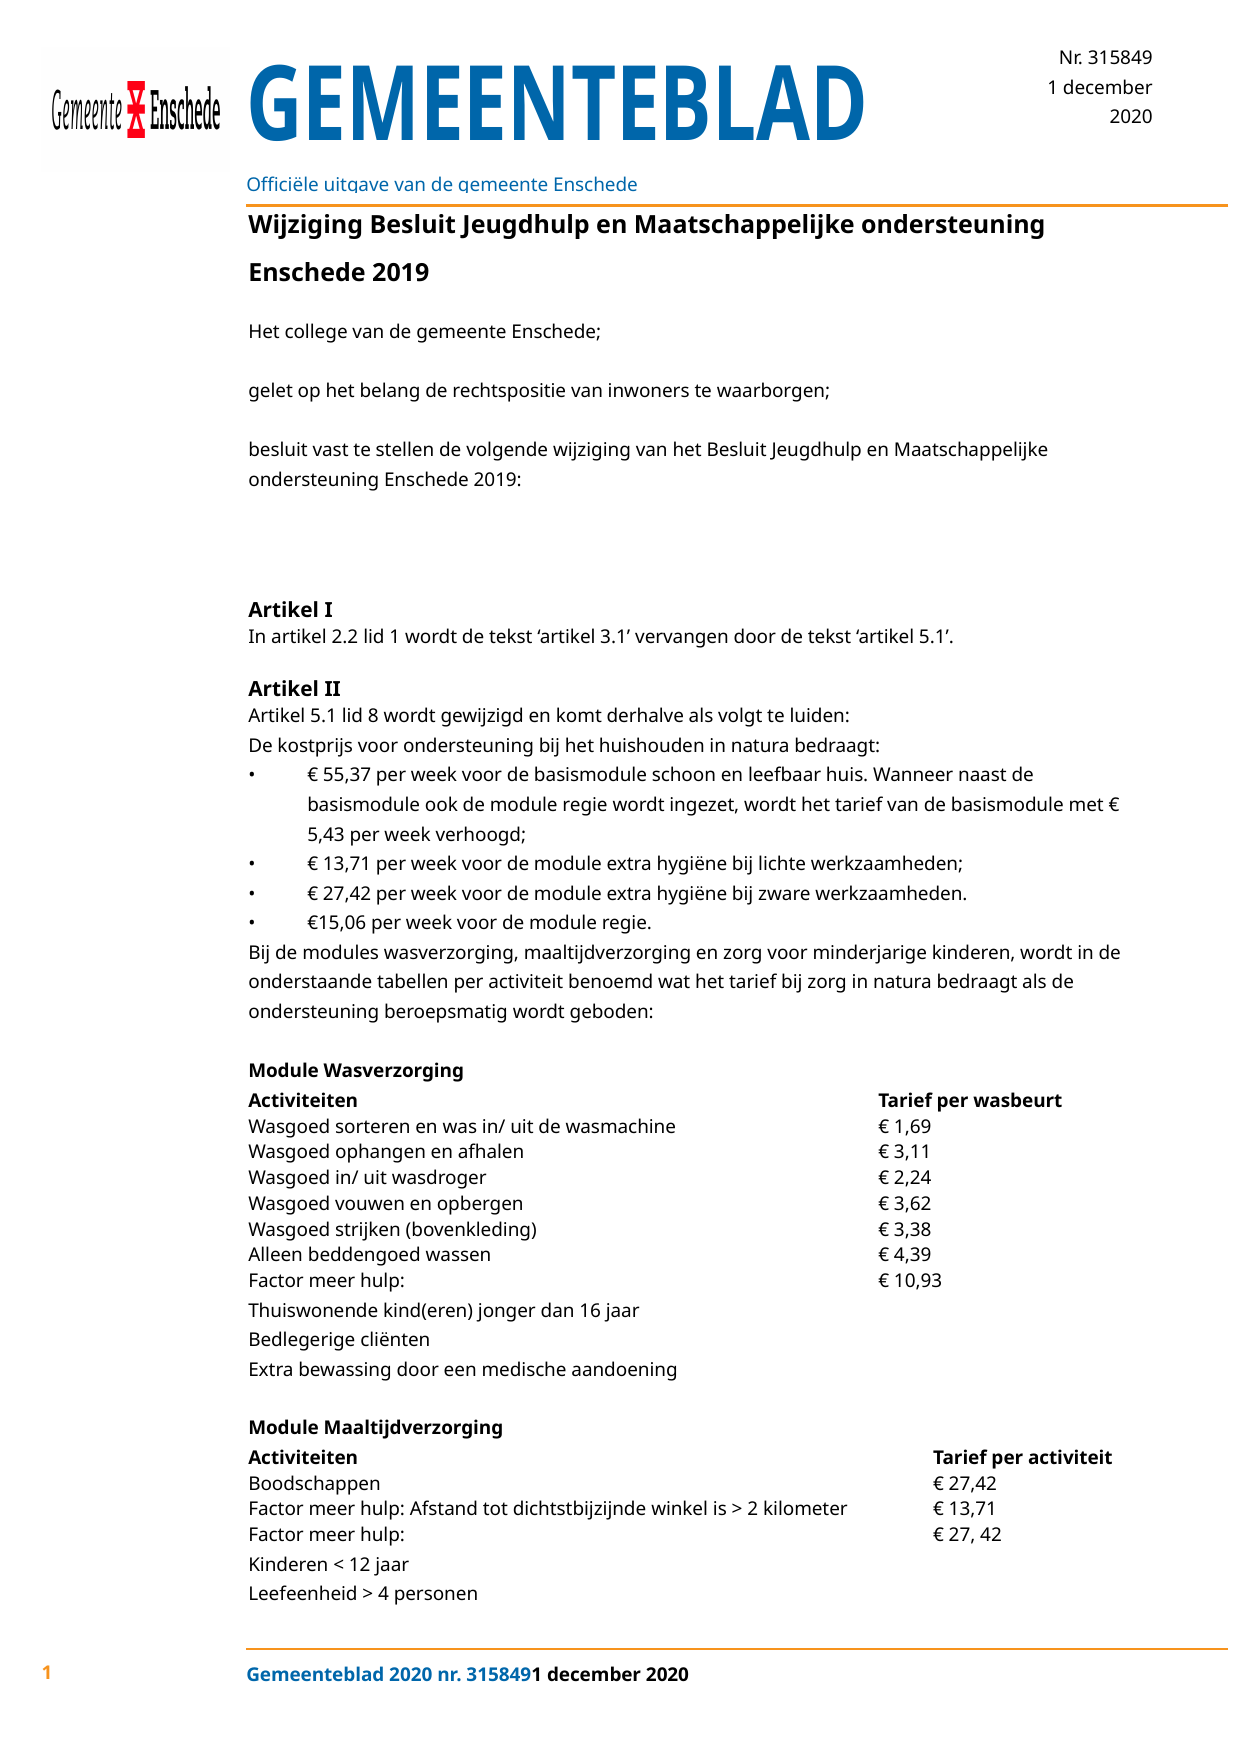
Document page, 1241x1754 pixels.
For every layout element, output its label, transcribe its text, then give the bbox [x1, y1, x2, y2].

table_cell Factor meer hulp: Thuiswonende kind(eren) jonger dan 16 jaar Bedlegerige cliënten Extra bewassing door een medische aandoening [248, 1267, 878, 1382]
table_cell € 27, 42 [933, 1521, 1152, 1606]
text Artikel 5.1 lid 8 wordt gewijzigd en komt derhalve als volgt te luiden: [248, 702, 1152, 728]
table_cell € 3,38 [878, 1216, 1152, 1241]
text gelet op het belang de rechtspositie van inwoners te waarborgen; [248, 377, 1152, 403]
text Module Maaltijdverzorging [248, 1414, 1152, 1440]
table_cell € 27,42 [933, 1470, 1152, 1496]
picture [41, 47, 231, 172]
table_header Activiteiten [248, 1444, 933, 1470]
list € 27,42 per week voor de module extra hygiëne bij zware werkzaamheden. [248, 880, 1152, 906]
table_cell € 3,62 [878, 1190, 1152, 1216]
table_cell € 1,69 [878, 1113, 1152, 1138]
list € 13,71 per week voor de module extra hygiëne bij lichte werkzaamheden; [248, 850, 1152, 876]
table_cell € 3,11 [878, 1139, 1152, 1164]
text Het college van de gemeente Enschede; [248, 318, 1152, 344]
text besluit vast te stellen de volgende wijziging van het Besluit Jeugdhulp en Maatschappelijke ondersteuning Enschede 2019: [248, 436, 1152, 492]
table_cell Wasgoed vouwen en opbergen [248, 1190, 878, 1216]
table_cell € 4,39 [878, 1241, 1152, 1267]
text De kostprijs voor ondersteuning bij het huishouden in natura bedraagt: [248, 732, 1152, 758]
text Artikel I [248, 595, 1152, 623]
table_cell Factor meer hulp: Afstand tot dichtstbijzijnde winkel is > 2 kilometer [248, 1496, 933, 1521]
text Bij de modules wasverzorging, maaltijdverzorging en zorg voor minderjarige kinderen, wordt in de onderstaande tabellen per activiteit benoemd wat het tarief bij zorg in natura bedraagt als de ondersteuning beroepsmatig wordt geboden: [248, 939, 1152, 1024]
table_cell Wasgoed sorteren en was in/ uit de wasmachine [248, 1113, 878, 1138]
table_cell Wasgoed strijken (bovenkleding) [248, 1216, 878, 1241]
text Wijziging Besluit Jeugdhulp en Maatschappelijke ondersteuning Enschede 2019 [248, 207, 1152, 288]
list € 55,37 per week voor de basismodule schoon en leefbaar huis. Wanneer naast de basismodule ook de module regie wordt ingezet, wordt het tarief van de basismodule met € 5,43 per week verhoogd; [248, 762, 1152, 846]
table_cell Boodschappen [248, 1470, 933, 1496]
text Artikel II [248, 674, 1152, 702]
text In artikel 2.2 lid 1 wordt de tekst ‘artikel 3.1’ vervangen door de tekst ‘artikel 5.1’. [248, 623, 1152, 649]
table_cell € 10,93 [878, 1267, 1152, 1382]
table_cell Factor meer hulp: Kinderen < 12 jaar Leefeenheid > 4 personen [248, 1521, 933, 1606]
table_cell € 2,24 [878, 1164, 1152, 1190]
table_cell Wasgoed ophangen en afhalen [248, 1139, 878, 1164]
table_header Tarief per activiteit [933, 1444, 1152, 1470]
table_cell € 13,71 [933, 1496, 1152, 1521]
text Module Wasverzorging [248, 1057, 1152, 1083]
table_header Activiteiten [248, 1087, 878, 1113]
table_header Tarief per wasbeurt [878, 1087, 1152, 1113]
table_cell Wasgoed in/ uit wasdroger [248, 1164, 878, 1190]
table_cell Alleen beddengoed wassen [248, 1241, 878, 1267]
list €15,06 per week voor de module regie. [248, 909, 1152, 935]
